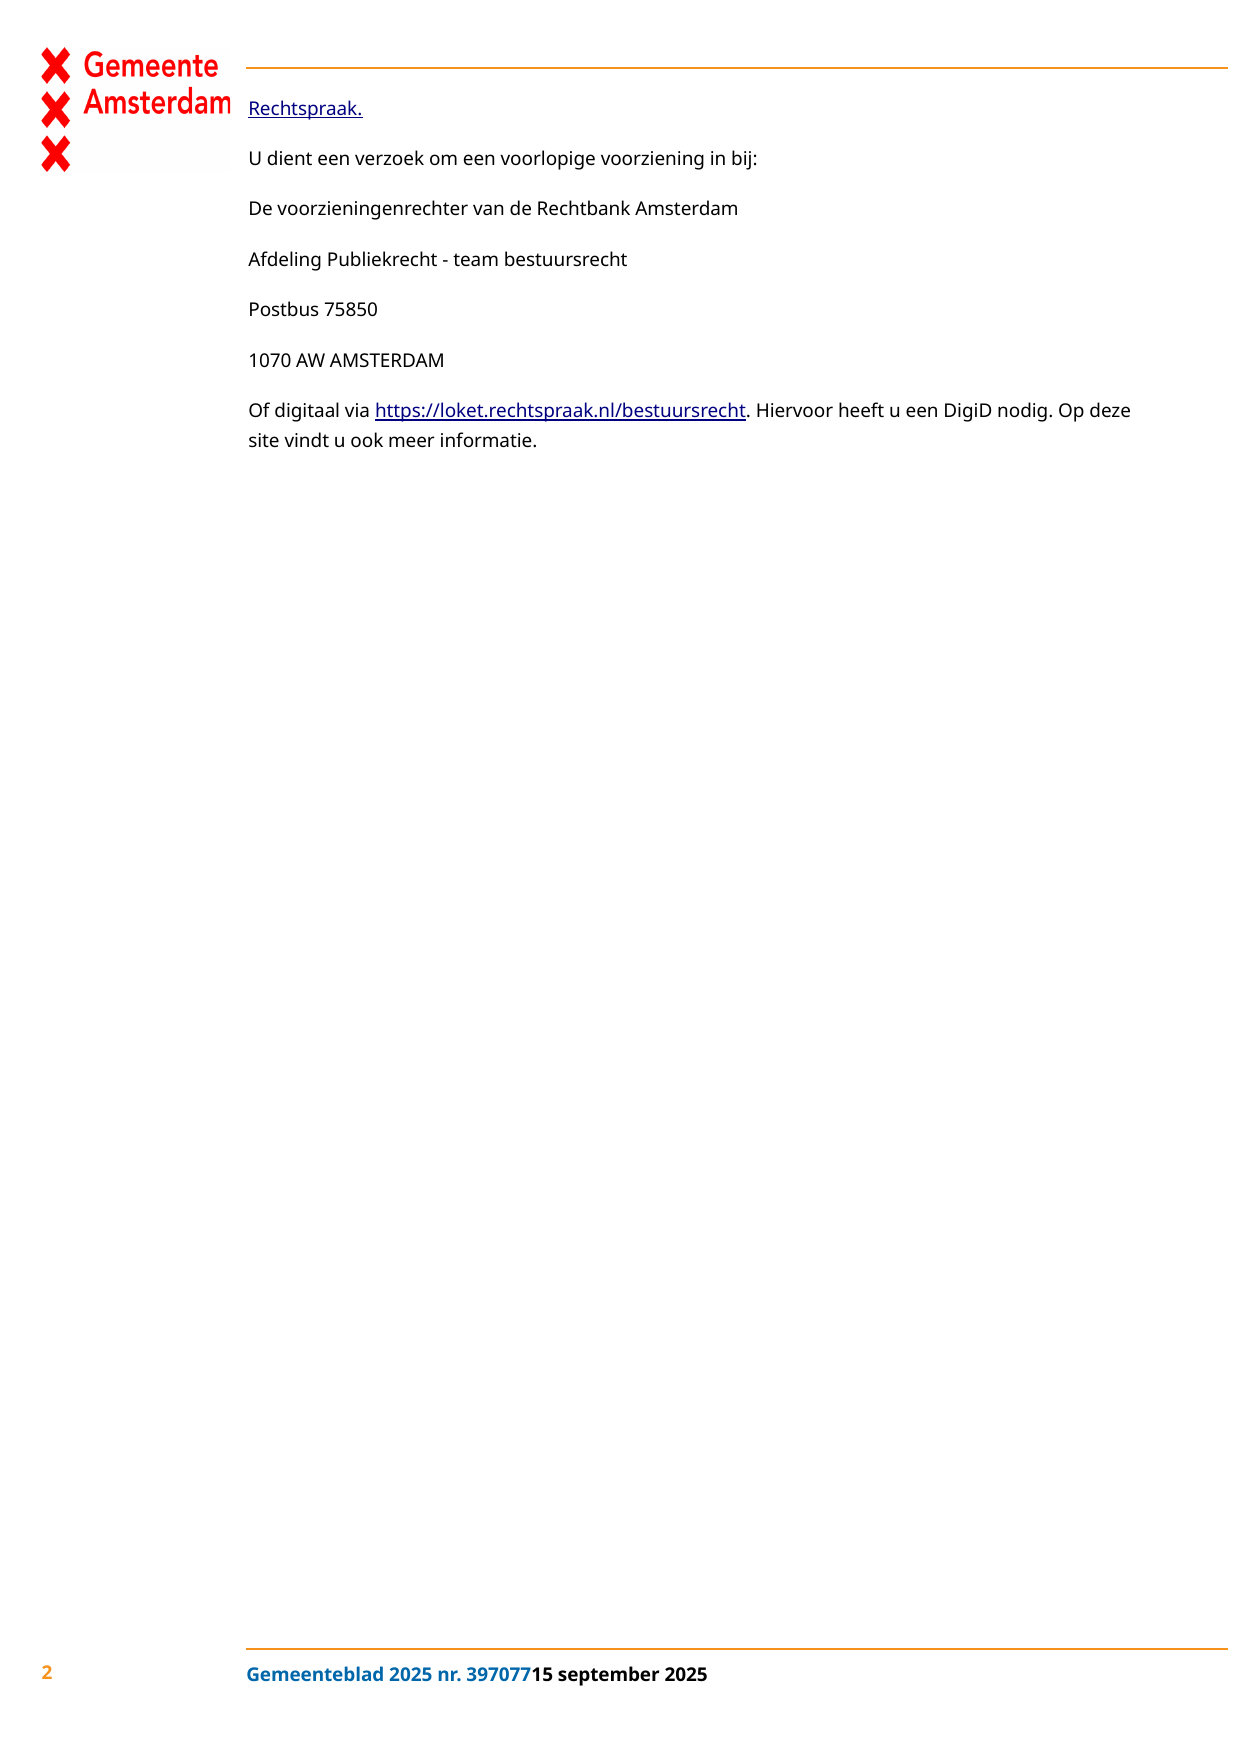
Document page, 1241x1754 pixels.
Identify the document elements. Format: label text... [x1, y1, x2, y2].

picture [41, 47, 231, 172]
text De voorzieningenrechter van de Rechtbank Amsterdam [248, 196, 1152, 221]
text Of digitaal via https://loket.rechtspraak.nl/bestuursrecht. Hiervoor heeft u een DigiD nodig. Op deze site vindt u ook meer informatie. [248, 397, 1152, 453]
text Rechtspraak. [248, 95, 1152, 121]
text Postbus 75850 [248, 296, 1152, 322]
text Afdeling Publiekrecht - team bestuursrecht [248, 246, 1152, 272]
text 1070 AW AMSTERDAM [248, 347, 1152, 373]
text U dient een verzoek om een voorlopige voorziening in bij: [248, 145, 1152, 171]
